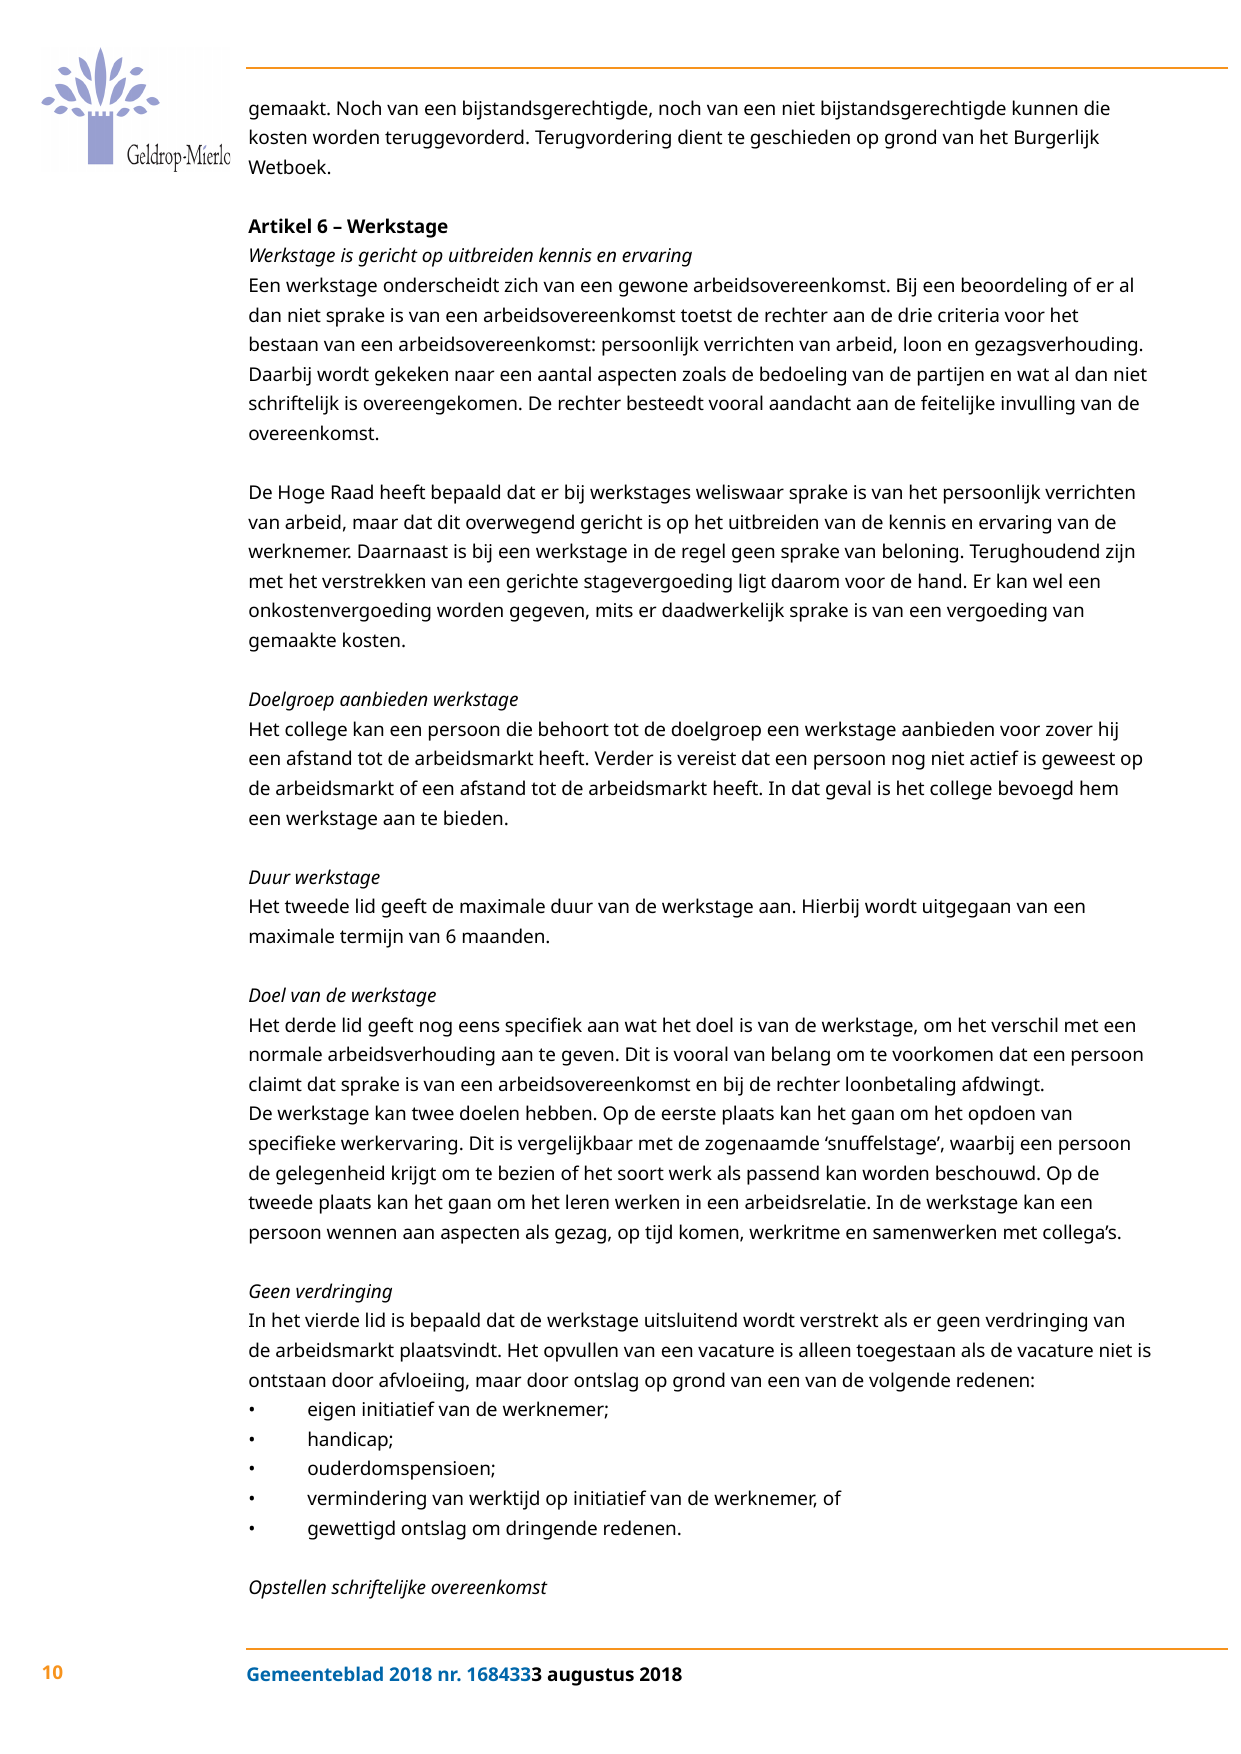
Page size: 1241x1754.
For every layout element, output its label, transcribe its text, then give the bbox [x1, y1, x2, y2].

list eigen initiatief van de werknemer; [248, 1396, 1152, 1422]
text Geen verdringing [248, 1278, 1152, 1304]
text Opstellen schriftelijke overeenkomst [248, 1574, 1152, 1600]
text Het derde lid geeft nog eens specifiek aan wat het doel is van de werkstage, om het verschil met een normale arbeidsverhouding aan te geven. Dit is vooral van belang om te voorkomen dat een persoon claimt dat sprake is van een arbeidsovereenkomst en bij de rechter loonbetaling afdwingt. [248, 1012, 1152, 1097]
text Duur werkstage [248, 864, 1152, 890]
text Het college kan een persoon die behoort tot de doelgroep een werkstage aanbieden voor zover hij een afstand tot de arbeidsmarkt heeft. Verder is vereist dat een persoon nog niet actief is geweest op de arbeidsmarkt of een afstand tot de arbeidsmarkt heeft. In dat geval is het college bevoegd hem een werkstage aan te bieden. [248, 716, 1152, 831]
list vermindering van werktijd op initiatief van de werknemer, of [248, 1485, 1152, 1511]
text In het vierde lid is bepaald dat de werkstage uitsluitend wordt verstrekt als er geen verdringing van de arbeidsmarkt plaatsvindt. Het opvullen van een vacature is alleen toegestaan als de vacature niet is ontstaan door afvloeiing, maar door ontslag op grond van een van de volgende redenen: [248, 1308, 1152, 1393]
list handicap; [248, 1426, 1152, 1452]
text Werkstage is gericht op uitbreiden kennis en ervaring [248, 243, 1152, 268]
text Artikel 6 – Werkstage [248, 213, 1152, 239]
text Doel van de werkstage [248, 982, 1152, 1008]
text Doelgroep aanbieden werkstage [248, 686, 1152, 712]
list gewettigd ontslag om dringende redenen. [248, 1515, 1152, 1541]
list ouderdomspensioen; [248, 1456, 1152, 1481]
picture [41, 47, 231, 172]
text De Hoge Raad heeft bepaald dat er bij werkstages weliswaar sprake is van het persoonlijk verrichten van arbeid, maar dat dit overwegend gericht is op het uitbreiden van de kennis en ervaring van de werknemer. Daarnaast is bij een werkstage in de regel geen sprake van beloning. Terughoudend zijn met het verstrekken van een gerichte stagevergoeding ligt daarom voor de hand. Er kan wel een onkostenvergoeding worden gegeven, mits er daadwerkelijk sprake is van een vergoeding van gemaakte kosten. [248, 479, 1152, 653]
text Een werkstage onderscheidt zich van een gewone arbeidsovereenkomst. Bij een beoordeling of er al dan niet sprake is van een arbeidsovereenkomst toetst de rechter aan de drie criteria voor het bestaan van een arbeidsovereenkomst: persoonlijk verrichten van arbeid, loon en gezagsverhouding. Daarbij wordt gekeken naar een aantal aspecten zoals de bedoeling van de partijen en wat al dan niet schriftelijk is overeengekomen. De rechter besteedt vooral aandacht aan de feitelijke invulling van de overeenkomst. [248, 272, 1152, 446]
text Het tweede lid geeft de maximale duur van de werkstage aan. Hierbij wordt uitgegaan van een maximale termijn van 6 maanden. [248, 893, 1152, 949]
text gemaakt. Noch van een bijstandsgerechtigde, noch van een niet bijstandsgerechtigde kunnen die kosten worden teruggevorderd. Terugvordering dient te geschieden op grond van het Burgerlijk Wetboek. [248, 95, 1152, 180]
text De werkstage kan twee doelen hebben. Op de eerste plaats kan het gaan om het opdoen van specifieke werkervaring. Dit is vergelijkbaar met de zogenaamde ‘snuffelstage’, waarbij een persoon de gelegenheid krijgt om te bezien of het soort werk als passend kan worden beschouwd. Op de tweede plaats kan het gaan om het leren werken in een arbeidsrelatie. In de werkstage kan een persoon wennen aan aspecten als gezag, op tijd komen, werkritme en samenwerken met collega’s. [248, 1101, 1152, 1245]
